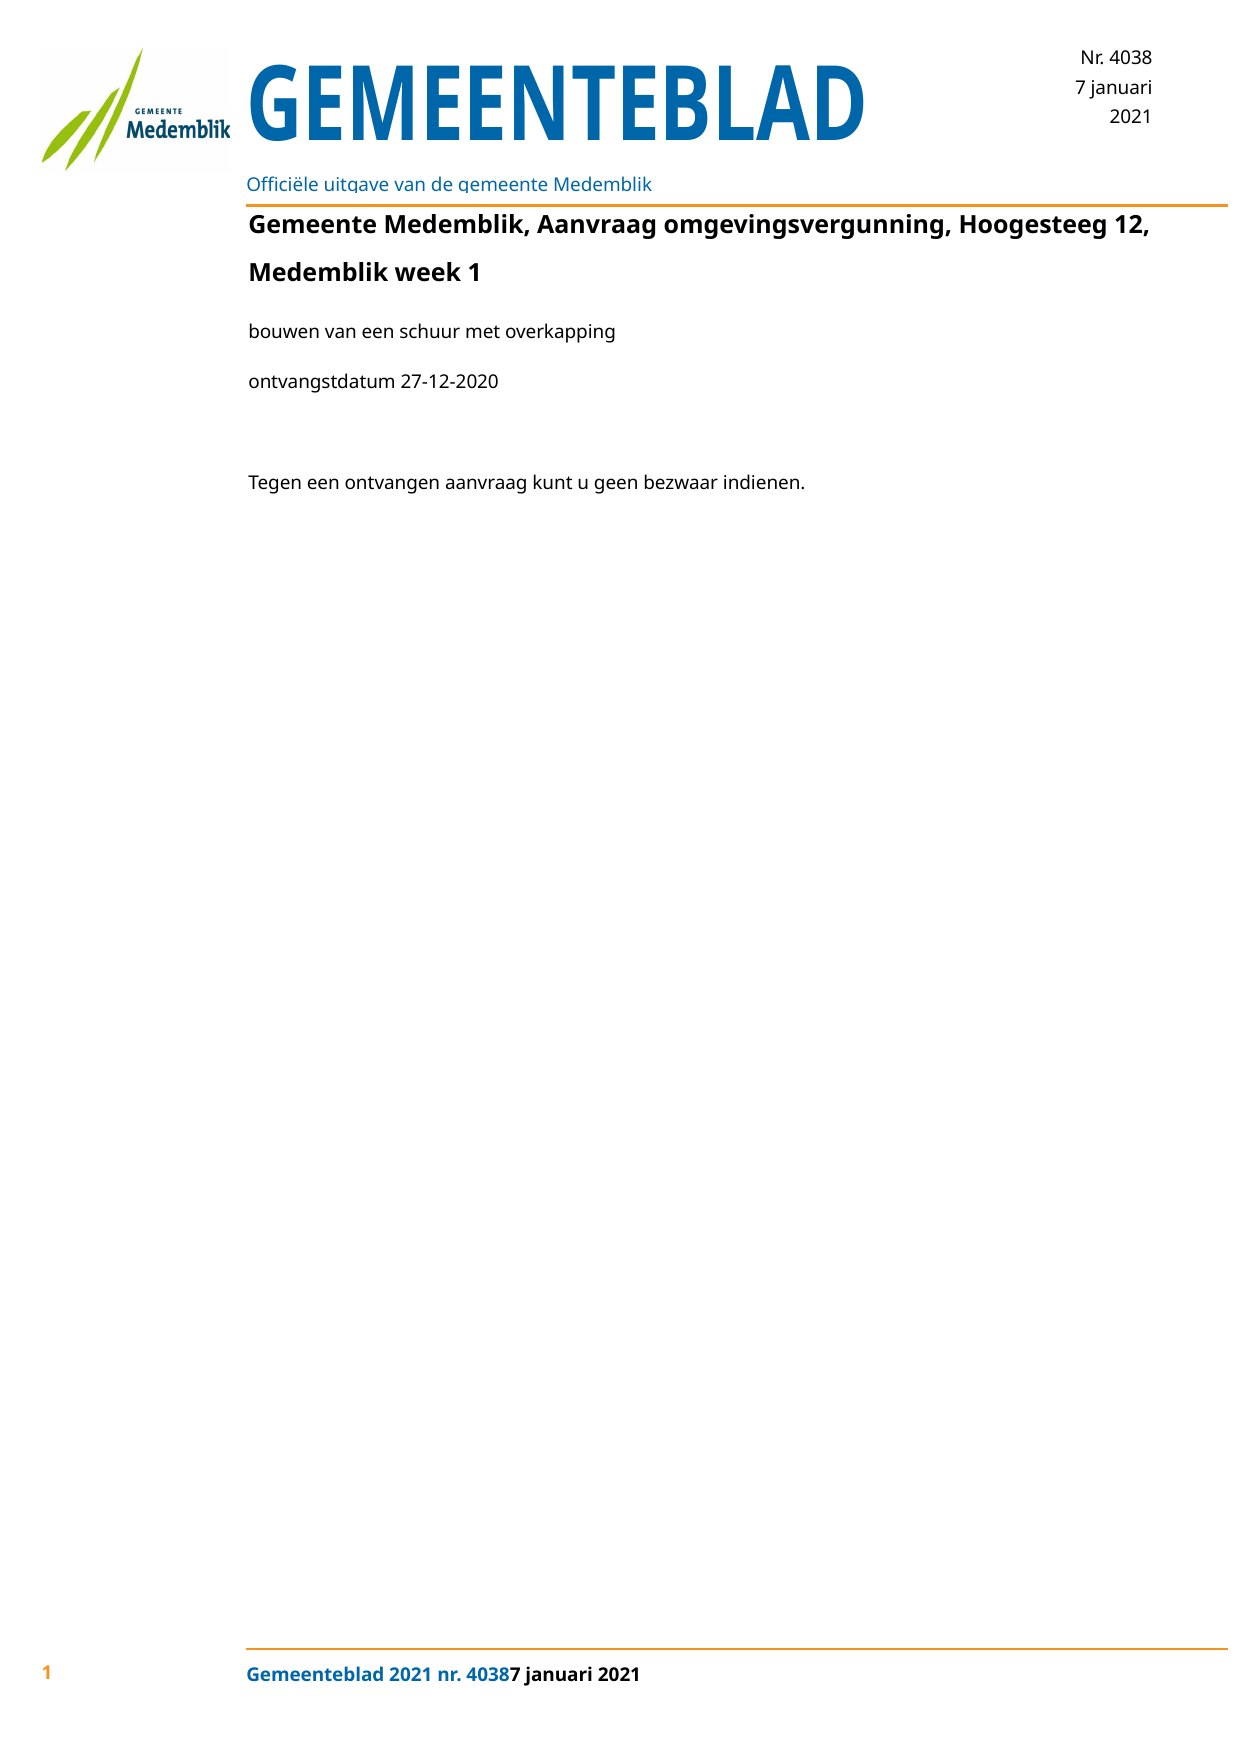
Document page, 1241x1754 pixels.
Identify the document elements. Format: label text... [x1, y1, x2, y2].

text ontvangstdatum 27-12-2020 [248, 368, 1152, 394]
text Gemeente Medemblik, Aanvraag omgevingsvergunning, Hoogesteeg 12, Medemblik week 1 [248, 207, 1152, 288]
text bouwen van een schuur met overkapping [248, 318, 1152, 344]
picture [41, 47, 231, 172]
text Tegen een ontvangen aanvraag kunt u geen bezwaar indienen. [248, 469, 1152, 495]
